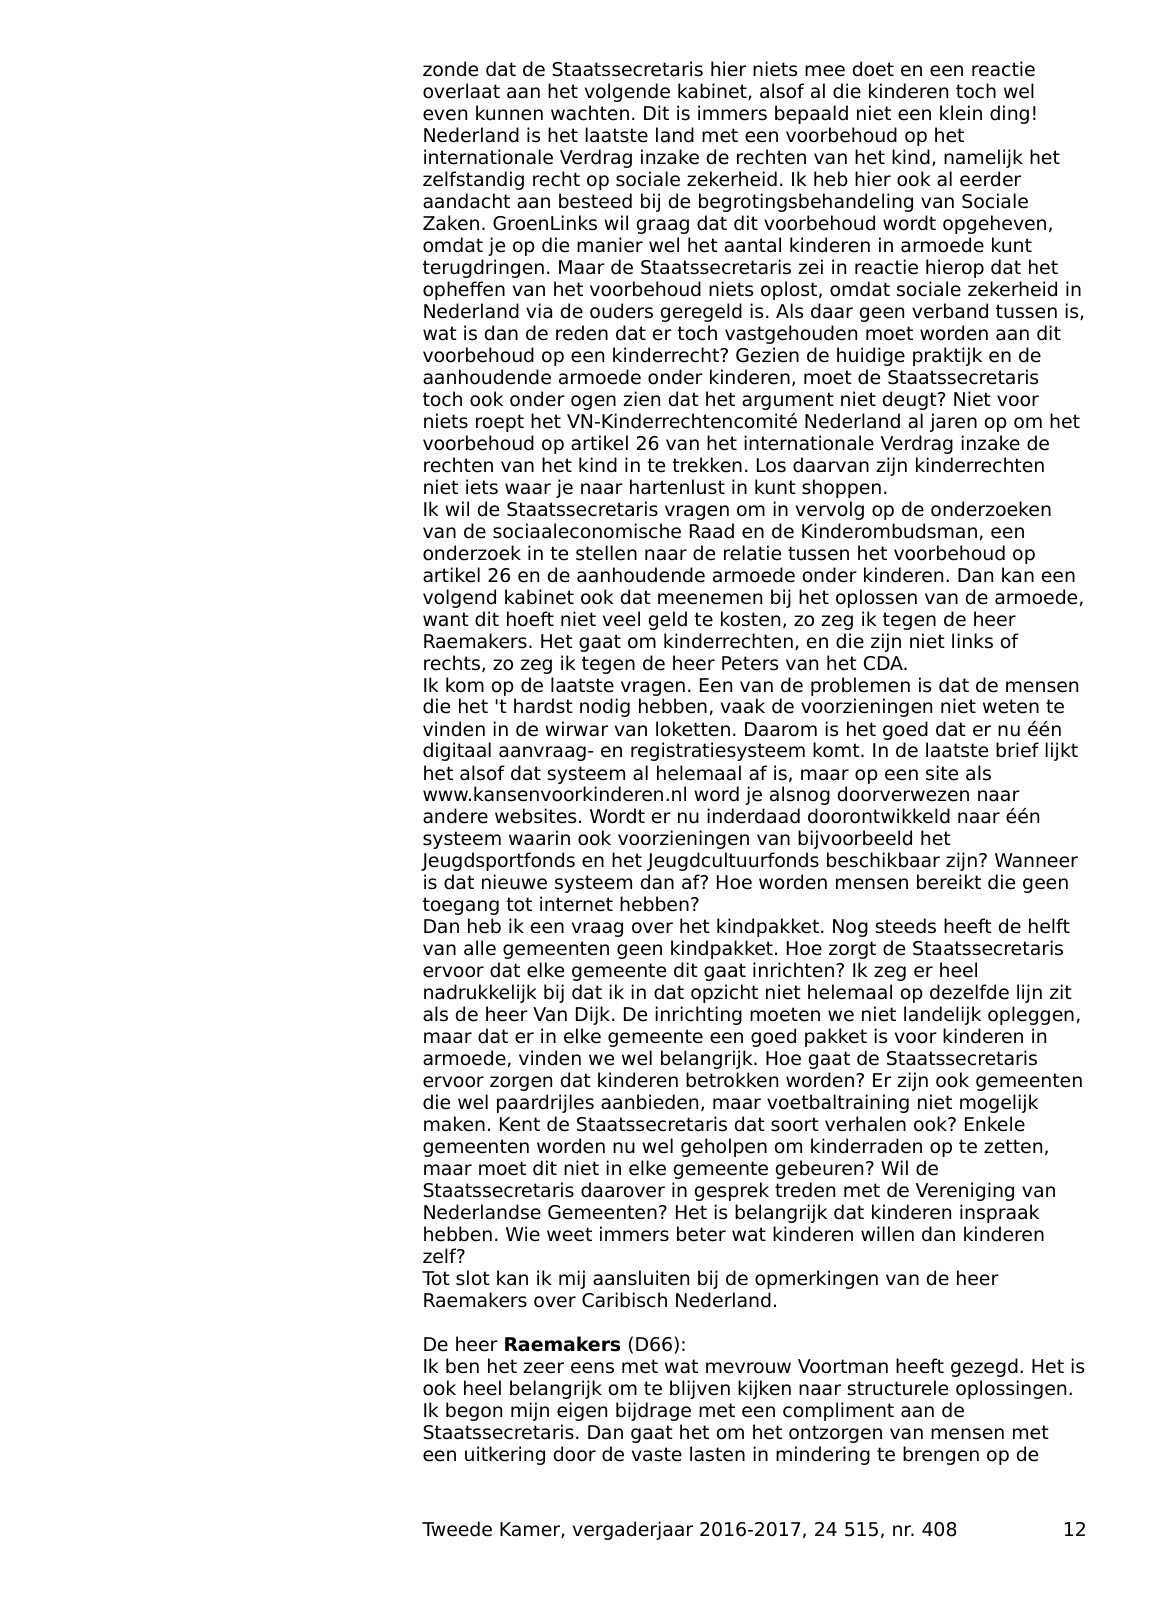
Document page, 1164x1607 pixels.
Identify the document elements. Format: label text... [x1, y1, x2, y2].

text Nederland is het laatste land met een voorbehoud op het internationale Verdrag inzake de rechten van het kind, namelijk het zelfstandig recht op sociale zekerheid. Ik heb hier ook al eerder aandacht aan besteed bij de begrotingsbehandeling van Sociale Zaken. GroenLinks wil graag dat dit voorbehoud wordt opgeheven, omdat je op die manier wel het aantal kinderen in armoede kunt terugdringen. Maar de Staatssecretaris zei in reactie hierop dat het opheffen van het voorbehoud niets oplost, omdat sociale zekerheid in Nederland via de ouders geregeld is. Als daar geen verband tussen is, wat is dan de reden dat er toch vastgehouden moet worden aan dit voorbehoud op een kinderrecht? Gezien de huidige praktijk en de aanhoudende armoede onder kinderen, moet de Staatssecretaris toch ook onder ogen zien dat het argument niet deugt? Niet voor niets roept het VN-Kinderrechtencomité Nederland al jaren op om het voorbehoud op artikel 26 van het internationale Verdrag inzake de rechten van het kind in te trekken. Los daarvan zijn kinderrechten niet iets waar je naar hartenlust in kunt shoppen. [422, 125, 1087, 499]
text Ik ben het zeer eens met wat mevrouw Voortman heeft gezegd. Het is ook heel belangrijk om te blijven kijken naar structurele oplossingen. Ik begon mijn eigen bijdrage met een compliment aan de Staatssecretaris. Dan gaat het om het ontzorgen van mensen met een uitkering door de vaste lasten in mindering te brengen op de [422, 1356, 1087, 1466]
text Tot slot kan ik mij aansluiten bij de opmerkingen van de heer Raemakers over Caribisch Nederland. [422, 1268, 1087, 1312]
text Dan heb ik een vraag over het kindpakket. Nog steeds heeft de helft van alle gemeenten geen kindpakket. Hoe zorgt de Staatssecretaris ervoor dat elke gemeente dit gaat inrichten? Ik zeg er heel nadrukkelijk bij dat ik in dat opzicht niet helemaal op dezelfde lijn zit als de heer Van Dijk. De inrichting moeten we niet landelijk opleggen, maar dat er in elke gemeente een goed pakket is voor kinderen in armoede, vinden we wel belangrijk. Hoe gaat de Staatssecretaris ervoor zorgen dat kinderen betrokken worden? Er zijn ook gemeenten die wel paardrijles aanbieden, maar voetbaltraining niet mogelijk maken. Kent de Staatssecretaris dat soort verhalen ook? Enkele gemeenten worden nu wel geholpen om kinderraden op te zetten, maar moet dit niet in elke gemeente gebeuren? Wil de Staatssecretaris daarover in gesprek treden met de Vereniging van Nederlandse Gemeenten? Het is belangrijk dat kinderen inspraak hebben. Wie weet immers beter wat kinderen willen dan kinderen zelf? [422, 916, 1087, 1268]
text De heer Raemakers (D66): [422, 1334, 1087, 1356]
text Ik kom op de laatste vragen. Een van de problemen is dat de mensen die het 't hardst nodig hebben, vaak de voorzieningen niet weten te vinden in de wirwar van loketten. Daarom is het goed dat er nu één digitaal aanvraag- en registratiesysteem komt. In de laatste brief lijkt het alsof dat systeem al helemaal af is, maar op een site als www.kansenvoorkinderen.nl word je alsnog doorverwezen naar andere websites. Wordt er nu inderdaad doorontwikkeld naar één systeem waarin ook voorzieningen van bijvoorbeeld het Jeugdsportfonds en het Jeugdcultuurfonds beschikbaar zijn? Wanneer is dat nieuwe systeem dan af? Hoe worden mensen bereikt die geen toegang tot internet hebben? [422, 674, 1087, 916]
text zonde dat de Staatssecretaris hier niets mee doet en een reactie overlaat aan het volgende kabinet, alsof al die kinderen toch wel even kunnen wachten. Dit is immers bepaald niet een klein ding! [422, 59, 1087, 125]
text Ik wil de Staatssecretaris vragen om in vervolg op de onderzoeken van de sociaaleconomische Raad en de Kinderombudsman, een onderzoek in te stellen naar de relatie tussen het voorbehoud op artikel 26 en de aanhoudende armoede onder kinderen. Dan kan een volgend kabinet ook dat meenemen bij het oplossen van de armoede, want dit hoeft niet veel geld te kosten, zo zeg ik tegen de heer Raemakers. Het gaat om kinderrechten, en die zijn niet links of rechts, zo zeg ik tegen de heer Peters van het CDA. [422, 499, 1087, 674]
